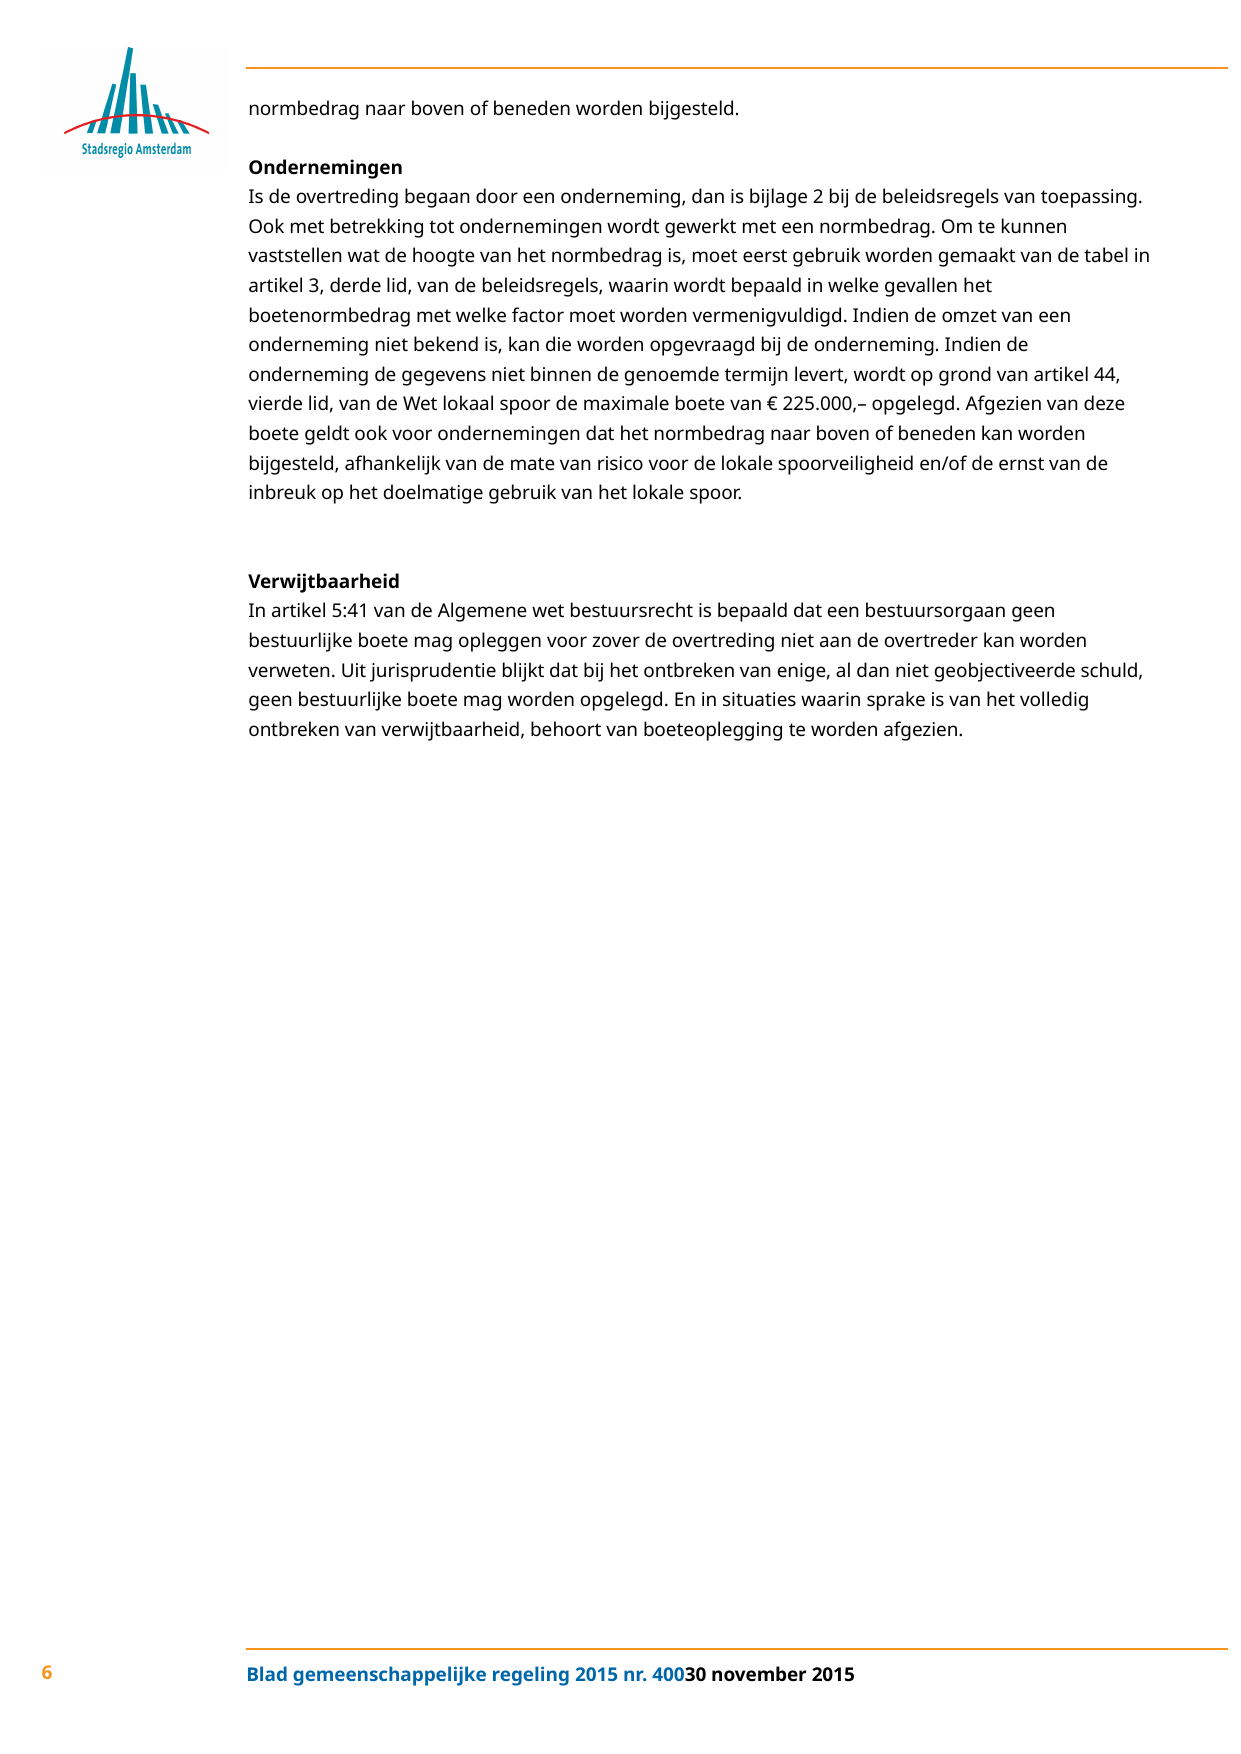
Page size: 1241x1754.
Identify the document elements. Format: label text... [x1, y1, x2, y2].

text Ondernemingen [248, 154, 1152, 180]
text normbedrag naar boven of beneden worden bijgesteld. [248, 95, 1152, 121]
text In artikel 5:41 van de Algemene wet bestuursrecht is bepaald dat een bestuursorgaan geen bestuurlijke boete mag opleggen voor zover de overtreding niet aan de overtreder kan worden verweten. Uit jurisprudentie blijkt dat bij het ontbreken van enige, al dan niet geobjectiveerde schuld, geen bestuurlijke boete mag worden opgelegd. En in situaties waarin sprake is van het volledig ontbreken van verwijtbaarheid, behoort van boeteoplegging te worden afgezien. [248, 598, 1152, 742]
text Verwijtbaarheid [248, 568, 1152, 594]
text Is de overtreding begaan door een onderneming, dan is bijlage 2 bij de beleidsregels van toepassing. Ook met betrekking tot ondernemingen wordt gewerkt met een normbedrag. Om te kunnen vaststellen wat de hoogte van het normbedrag is, moet eerst gebruik worden gemaakt van de tabel in artikel 3, derde lid, van de beleidsregels, waarin wordt bepaald in welke gevallen het boetenormbedrag met welke factor moet worden vermenigvuldigd. Indien de omzet van een onderneming niet bekend is, kan die worden opgevraagd bij de onderneming. Indien de onderneming de gegevens niet binnen de genoemde termijn levert, wordt op grond van artikel 44, vierde lid, van de Wet lokaal spoor de maximale boete van € 225.000,– opgelegd. Afgezien van deze boete geldt ook voor ondernemingen dat het normbedrag naar boven of beneden kan worden bijgesteld, afhankelijk van de mate van risico voor de lokale spoorveiligheid en/of de ernst van de inbreuk op het doelmatige gebruik van het lokale spoor. [248, 183, 1152, 505]
picture [41, 47, 231, 172]
